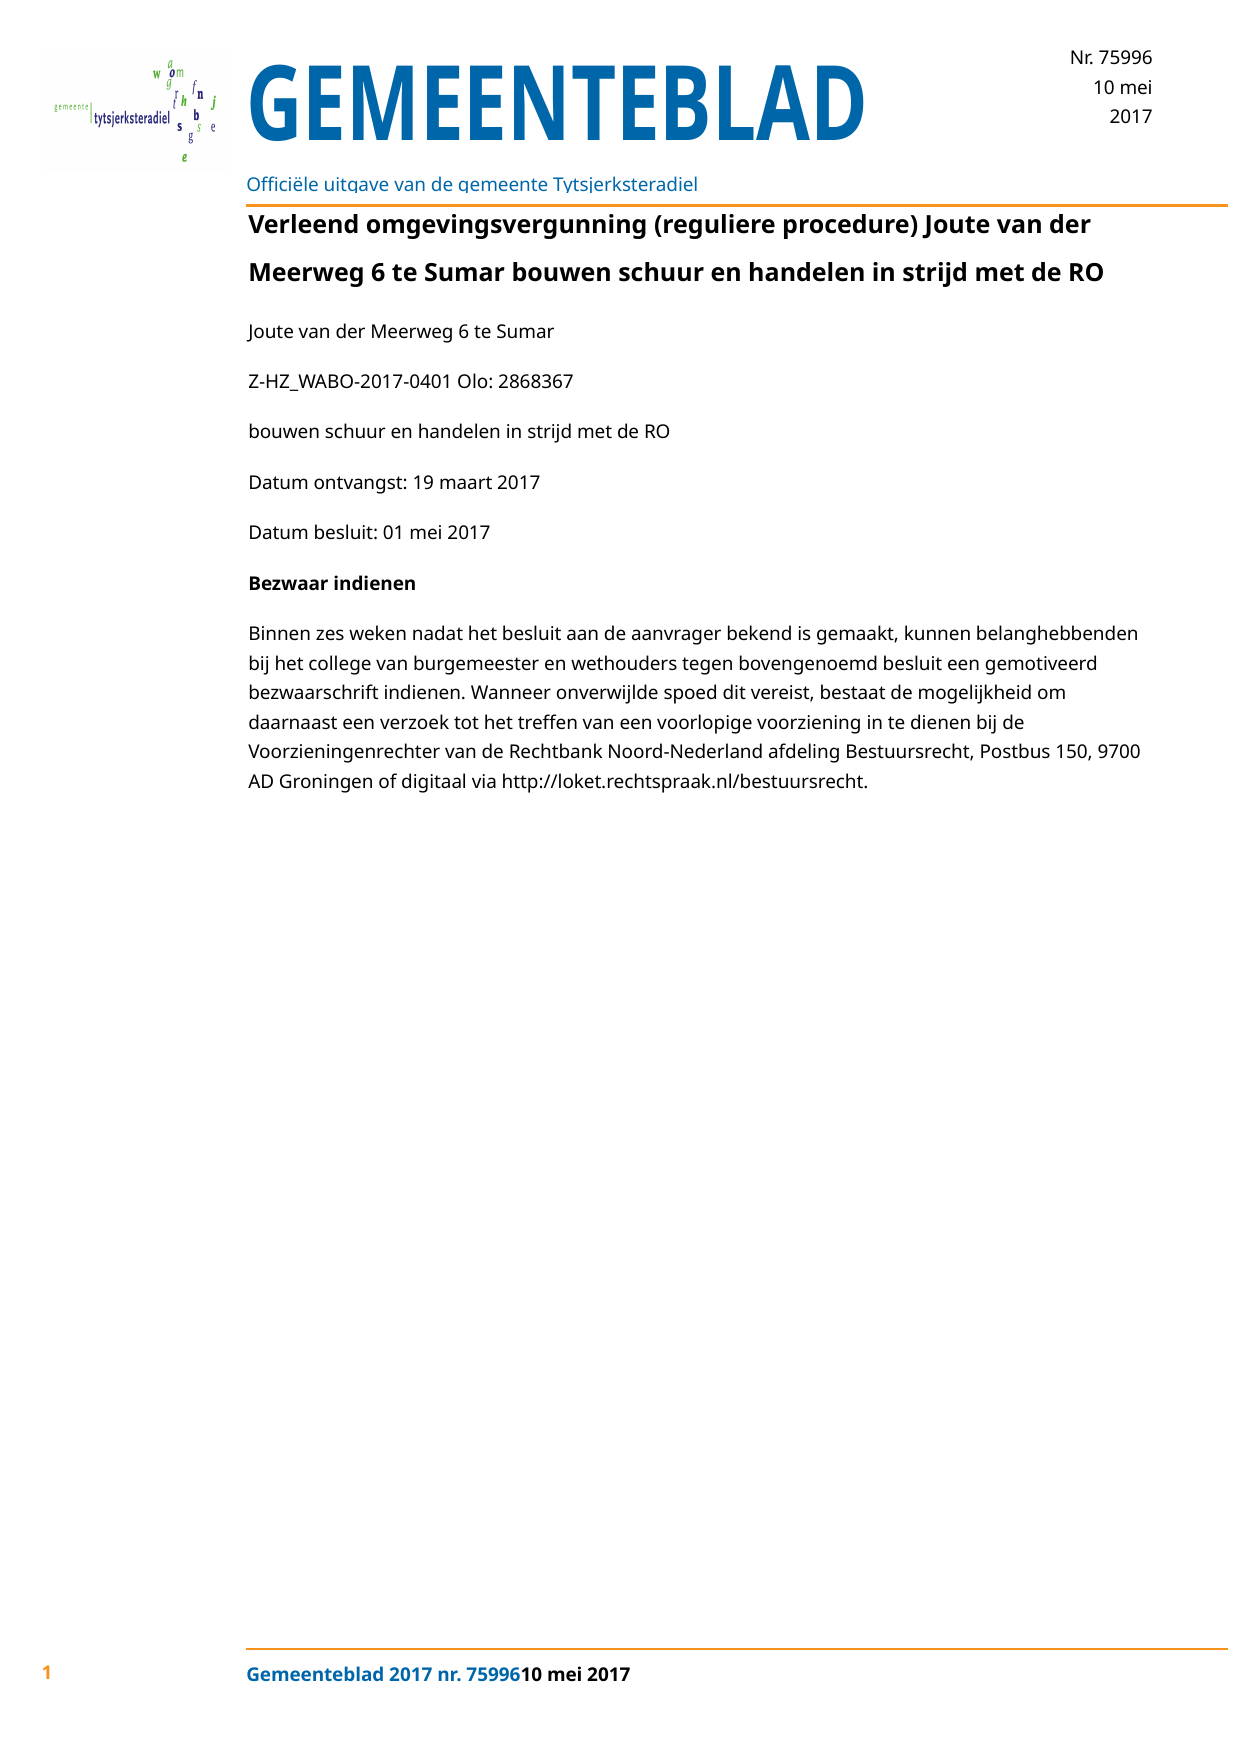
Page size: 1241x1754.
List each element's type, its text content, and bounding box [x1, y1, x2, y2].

text Datum ontvangst: 19 maart 2017 [248, 469, 1152, 495]
text bouwen schuur en handelen in strijd met de RO [248, 419, 1152, 444]
text Verleend omgevingsvergunning (reguliere procedure) Joute van der Meerweg 6 te Sumar bouwen schuur en handelen in strijd met de RO [248, 207, 1152, 288]
text Z-HZ_WABO-2017-0401 Olo: 2868367 [248, 368, 1152, 394]
text Joute van der Meerweg 6 te Sumar [248, 318, 1152, 344]
picture [41, 47, 231, 172]
text Binnen zes weken nadat het besluit aan de aanvrager bekend is gemaakt, kunnen belanghebbenden bij het college van burgemeester en wethouders tegen bovengenoemd besluit een gemotiveerd bezwaarschrift indienen. Wanneer onverwijlde spoed dit vereist, bestaat de mogelijkheid om daarnaast een verzoek tot het treffen van een voorlopige voorziening in te dienen bij de Voorzieningenrechter van de Rechtbank Noord-Nederland afdeling Bestuursrecht, Postbus 150, 9700 AD Groningen of digitaal via http://loket.rechtspraak.nl/bestuursrecht. [248, 620, 1152, 794]
text Datum besluit: 01 mei 2017 [248, 519, 1152, 545]
text Bezwaar indienen [248, 570, 1152, 596]
